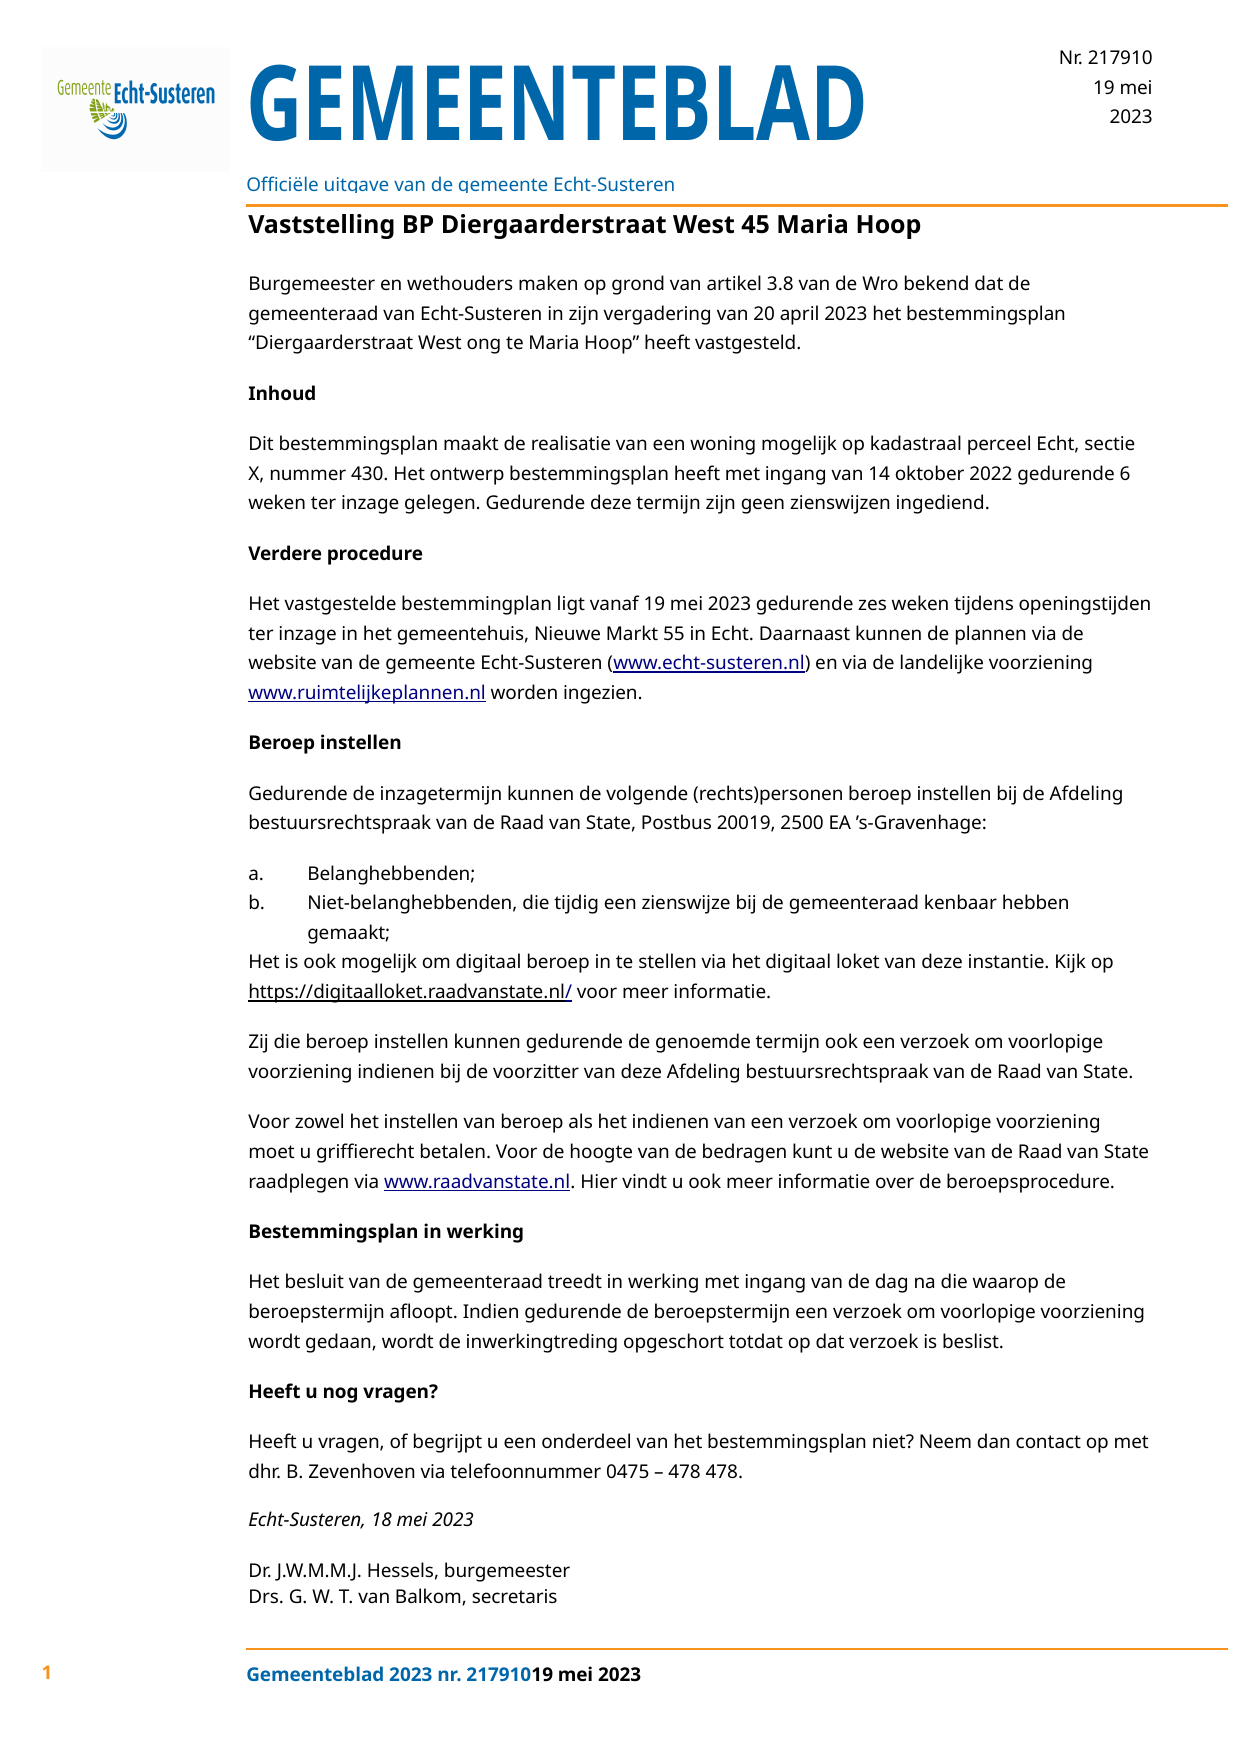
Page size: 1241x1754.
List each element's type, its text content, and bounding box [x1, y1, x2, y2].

text Vaststelling BP Diergaarderstraat West 45 Maria Hoop [248, 207, 1152, 241]
text Burgemeester en wethouders maken op grond van artikel 3.8 van de Wro bekend dat de gemeenteraad van Echt-Susteren in zijn vergadering van 20 april 2023 het bestemmingsplan “Diergaarderstraat West ong te Maria Hoop” heeft vastgesteld. [248, 270, 1152, 355]
text Het vastgestelde bestemmingplan ligt vanaf 19 mei 2023 gedurende zes weken tijdens openingstijden ter inzage in het gemeentehuis, Nieuwe Markt 55 in Echt. Daarnaast kunnen de plannen via de website van de gemeente Echt-Susteren (www.echt-susteren.nl) en via de landelijke voorziening www.ruimtelijkeplannen.nl worden ingezien. [248, 590, 1152, 705]
list Belanghebbenden; [248, 860, 1152, 886]
text Zij die beroep instellen kunnen gedurende de genoemde termijn ook een verzoek om voorlopige voorziening indienen bij de voorzitter van deze Afdeling bestuursrechtspraak van de Raad van State. [248, 1029, 1152, 1084]
text Heeft u vragen, of begrijpt u een onderdeel van het bestemmingsplan niet? Neem dan contact op met dhr. B. Zevenhoven via telefoonnummer 0475 – 478 478. [248, 1429, 1152, 1484]
text Beroep instellen [248, 729, 1152, 755]
text Gedurende de inzagetermijn kunnen de volgende (rechts)personen beroep instellen bij de Afdeling bestuursrechtspraak van de Raad van State, Postbus 20019, 2500 EA ’s-Gravenhage: [248, 780, 1152, 835]
text Dit bestemmingsplan maakt de realisatie van een woning mogelijk op kadastraal perceel Echt, sectie X, nummer 430. Het ontwerp bestemmingsplan heeft met ingang van 14 oktober 2022 gedurende 6 weken ter inzage gelegen. Gedurende deze termijn zijn geen zienswijzen ingediend. [248, 430, 1152, 515]
text Het besluit van de gemeenteraad treedt in werking met ingang van de dag na die waarop de beroepstermijn afloopt. Indien gedurende de beroepstermijn een verzoek om voorlopige voorziening wordt gedaan, wordt de inwerkingtreding opgeschort totdat op dat verzoek is beslist. [248, 1269, 1152, 1353]
list Niet-belanghebbenden, die tijdig een zienswijze bij de gemeenteraad kenbaar hebben gemaakt; [248, 889, 1152, 945]
text Inhoud [248, 380, 1152, 406]
text Heeft u nog vragen? [248, 1378, 1152, 1404]
text Echt-Susteren, 18 mei 2023 [248, 1506, 1152, 1532]
text Het is ook mogelijk om digitaal beroep in te stellen via het digitaal loket van deze instantie. Kijk op https://digitaalloket.raadvanstate.nl/ voor meer informatie. [248, 949, 1152, 1004]
text Dr. J.W.M.M.J. Hessels, burgemeester [248, 1557, 1152, 1583]
text Verdere procedure [248, 540, 1152, 566]
text Drs. G. W. T. van Balkom, secretaris [248, 1583, 1152, 1609]
text Bestemmingsplan in werking [248, 1218, 1152, 1244]
text Voor zowel het instellen van beroep als het indienen van een verzoek om voorlopige voorziening moet u griffierecht betalen. Voor de hoogte van de bedragen kunt u de website van de Raad van State raadplegen via www.raadvanstate.nl. Hier vindt u ook meer informatie over de beroepsprocedure. [248, 1109, 1152, 1193]
picture [41, 47, 231, 172]
